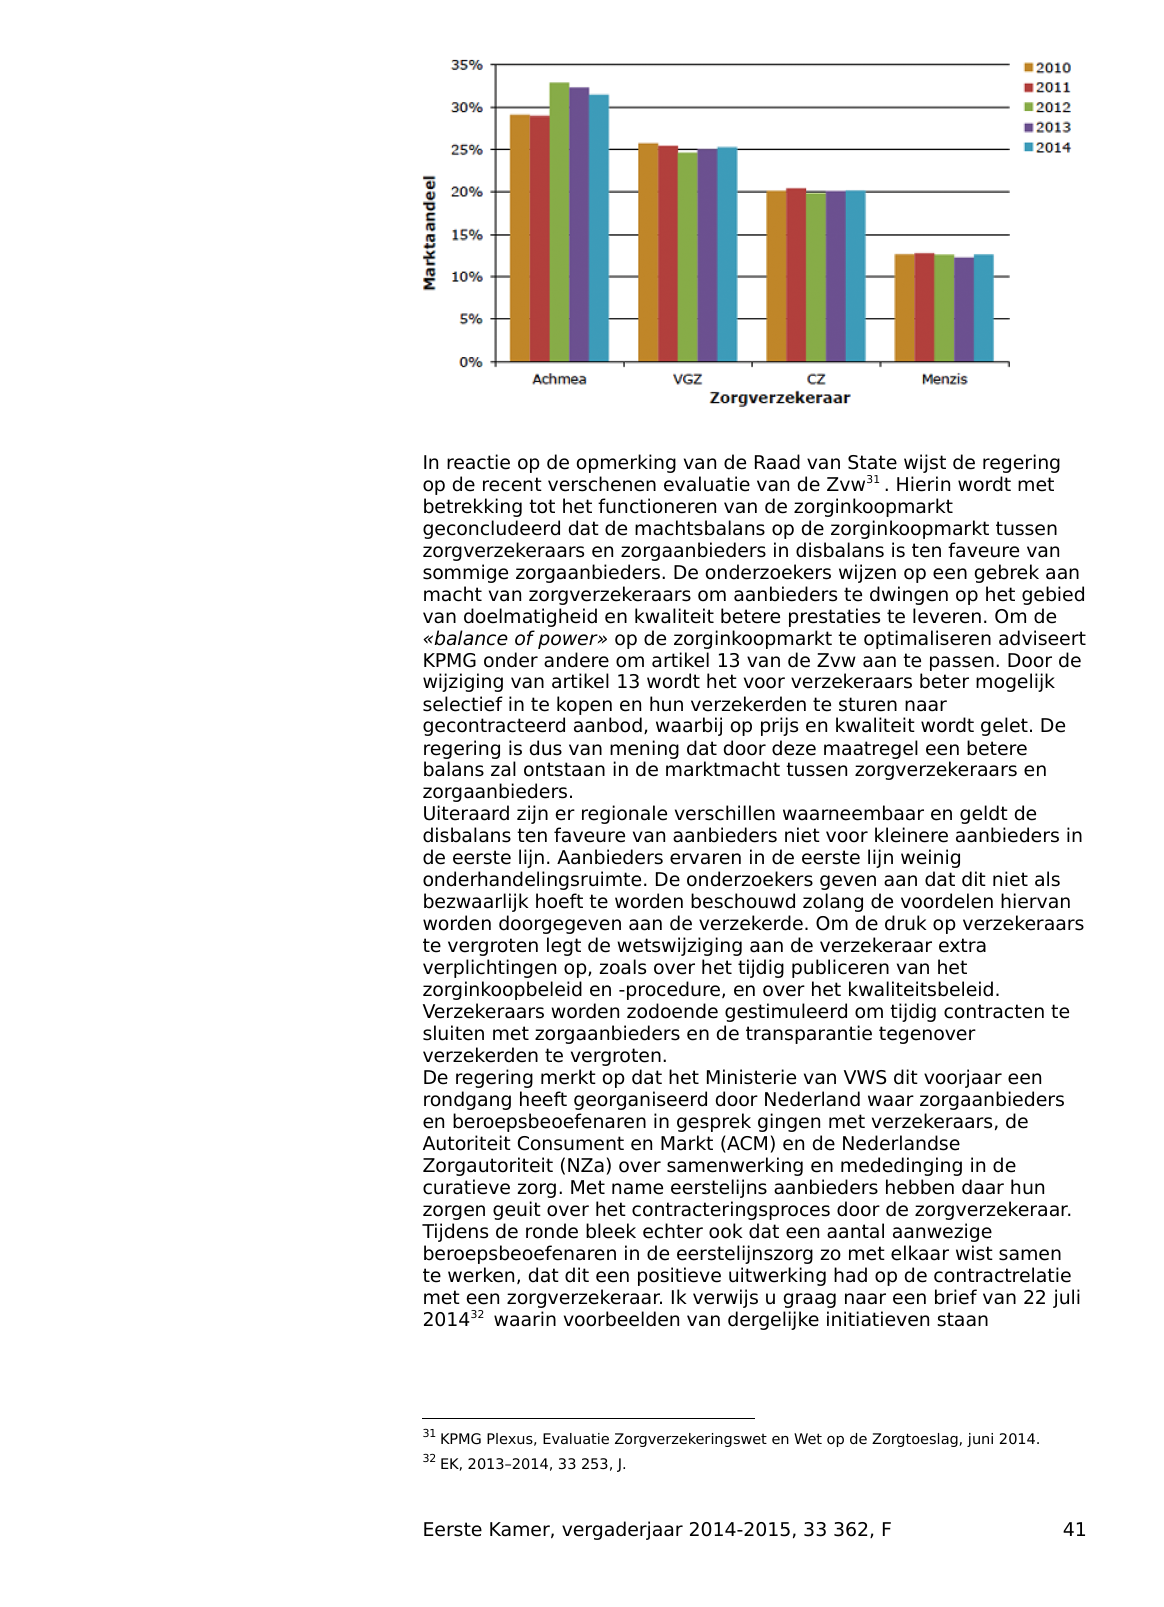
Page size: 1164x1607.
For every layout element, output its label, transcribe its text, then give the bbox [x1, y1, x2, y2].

text EK, 2013–2014, 33 253, J. [422, 1452, 1087, 1474]
picture [422, 59, 1072, 408]
text In reactie op de opmerking van de Raad van State wijst de regering op de recent verschenen evaluatie van de Zvw. Hierin wordt met betrekking tot het functioneren van de zorginkoopmarkt geconcludeerd dat de machtsbalans op de zorginkoopmarkt tussen zorgverzekeraars en zorgaanbieders in disbalans is ten faveure van sommige zorgaanbieders. De onderzoekers wijzen op een gebrek aan macht van zorgverzekeraars om aanbieders te dwingen op het gebied van doelmatigheid en kwaliteit betere prestaties te leveren. Om de «balance of power» op de zorginkoopmarkt te optimaliseren adviseert KPMG onder andere om artikel 13 van de Zvw aan te passen. Door de wijziging van artikel 13 wordt het voor verzekeraars beter mogelijk selectief in te kopen en hun verzekerden te sturen naar gecontracteerd aanbod, waarbij op prijs en kwaliteit wordt gelet. De regering is dus van mening dat door deze maatregel een betere balans zal ontstaan in de marktmacht tussen zorgverzekeraars en zorgaanbieders. [422, 452, 1087, 803]
text KPMG Plexus, Evaluatie Zorgverzekeringswet en Wet op de Zorgtoeslag, juni 2014. [422, 1427, 1087, 1449]
text De regering merkt op dat het Ministerie van VWS dit voorjaar een rondgang heeft georganiseerd door Nederland waar zorgaanbieders en beroepsbeoefenaren in gesprek gingen met verzekeraars, de Autoriteit Consument en Markt (ACM) en de Nederlandse Zorgautoriteit (NZa) over samenwerking en mededinging in de curatieve zorg. Met name eerstelijns aanbieders hebben daar hun zorgen geuit over het contracteringsproces door de zorgverzekeraar. Tijdens de ronde bleek echter ook dat een aantal aanwezige beroepsbeoefenaren in de eerstelijnszorg zo met elkaar wist samen te werken, dat dit een positieve uitwerking had op de contractrelatie met een zorgverzekeraar. Ik verwijs u graag naar een brief van 22 juli 2014 waarin voorbeelden van dergelijke initiatieven staan [422, 1067, 1087, 1331]
text Uiteraard zijn er regionale verschillen waarneembaar en geldt de disbalans ten faveure van aanbieders niet voor kleinere aanbieders in de eerste lijn. Aanbieders ervaren in de eerste lijn weinig onderhandelingsruimte. De onderzoekers geven aan dat dit niet als bezwaarlijk hoeft te worden beschouwd zolang de voordelen hiervan worden doorgegeven aan de verzekerde. Om de druk op verzekeraars te vergroten legt de wetswijziging aan de verzekeraar extra verplichtingen op, zoals over het tijdig publiceren van het zorginkoopbeleid en -procedure, en over het kwaliteitsbeleid. Verzekeraars worden zodoende gestimuleerd om tijdig contracten te sluiten met zorgaanbieders en de transparantie tegenover verzekerden te vergroten. [422, 803, 1087, 1067]
